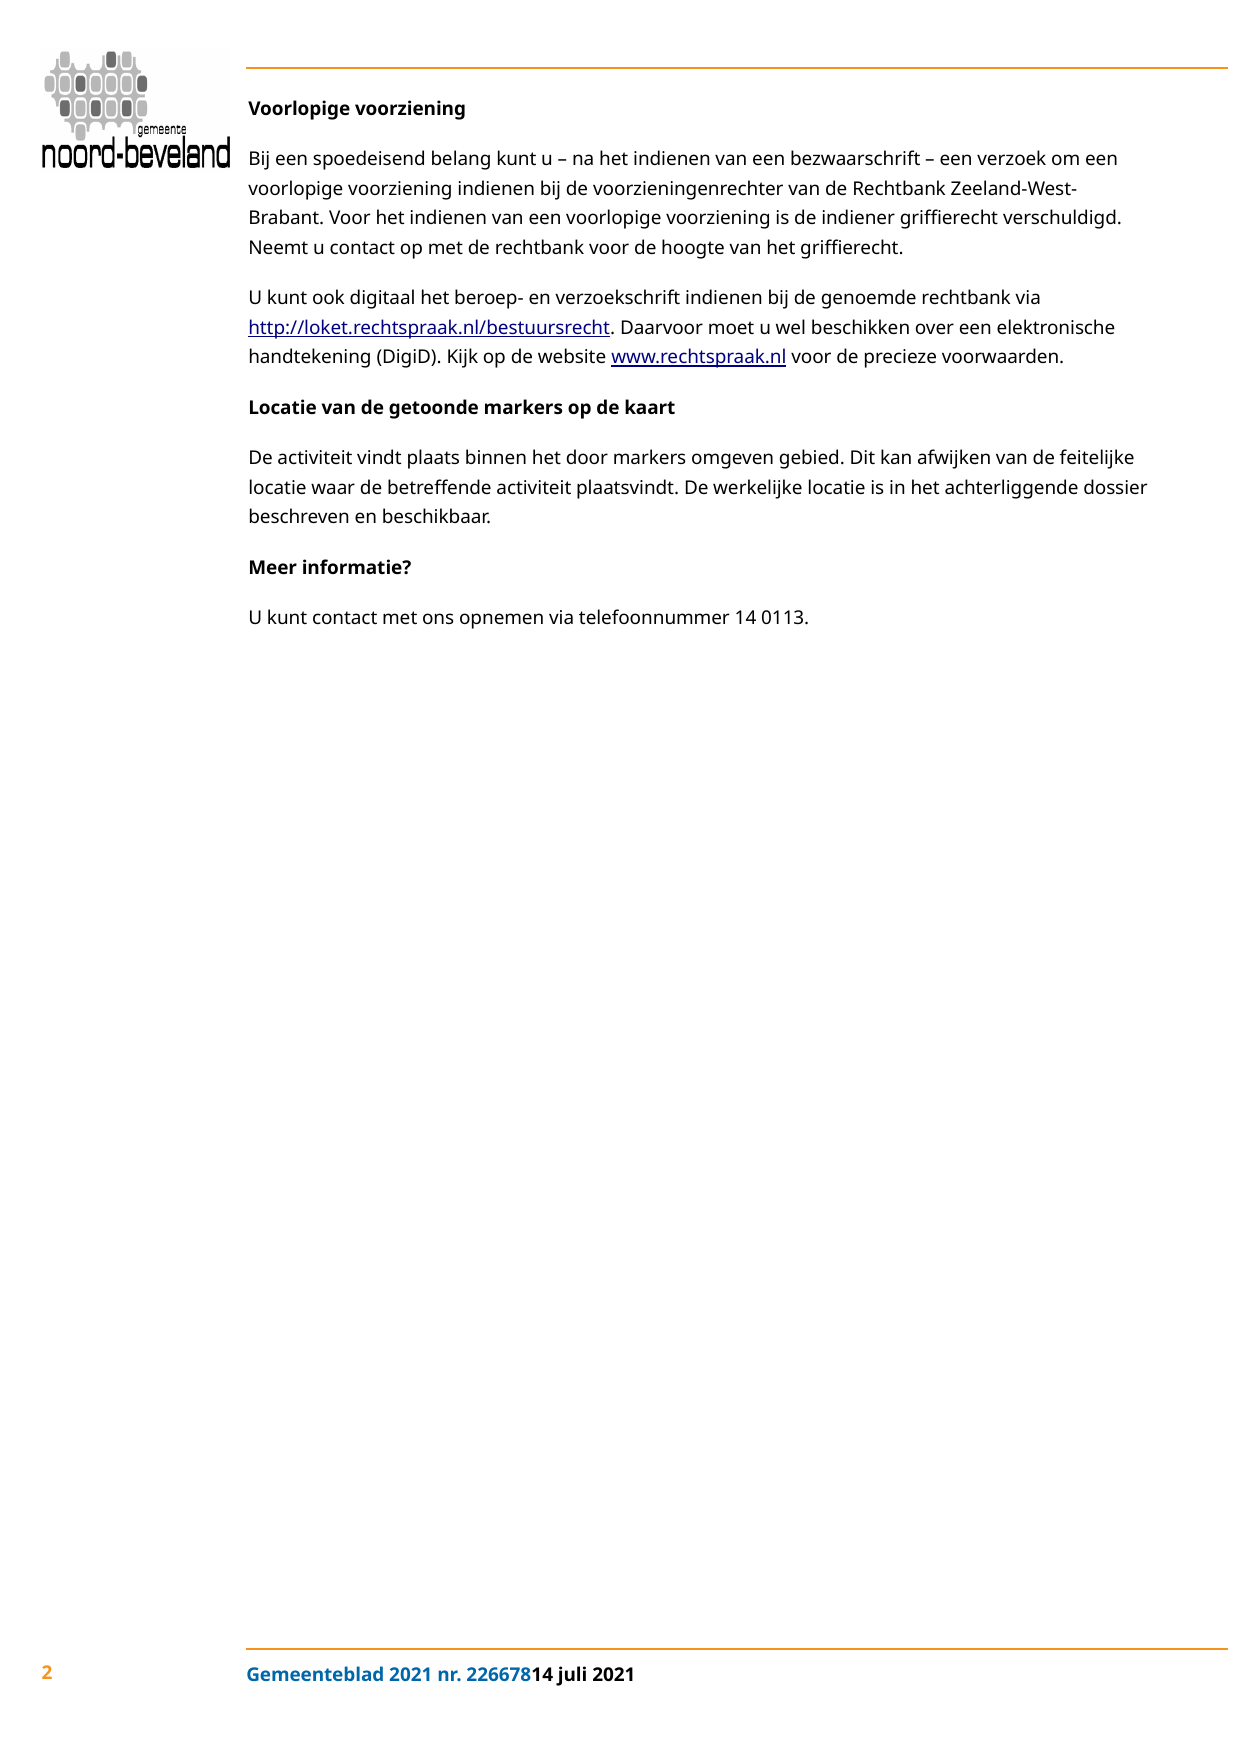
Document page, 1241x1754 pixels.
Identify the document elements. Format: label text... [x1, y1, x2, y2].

picture [41, 47, 231, 172]
text Voorlopige voorziening [248, 95, 1152, 121]
text Meer informatie? [248, 554, 1152, 580]
text Bij een spoedeisend belang kunt u – na het indienen van een bezwaarschrift – een verzoek om een voorlopige voorziening indienen bij de voorzieningenrechter van de Rechtbank Zeeland-West-Brabant. Voor het indienen van een voorlopige voorziening is de indiener griffierecht verschuldigd. Neemt u contact op met de rechtbank voor de hoogte van het griffierecht. [248, 145, 1152, 260]
text U kunt contact met ons opnemen via telefoonnummer 14 0113. [248, 604, 1152, 630]
text De activiteit vindt plaats binnen het door markers omgeven gebied. Dit kan afwijken van de feitelijke locatie waar de betreffende activiteit plaatsvindt. De werkelijke locatie is in het achterliggende dossier beschreven en beschikbaar. [248, 444, 1152, 529]
text Locatie van de getoonde markers op de kaart [248, 394, 1152, 420]
text U kunt ook digitaal het beroep- en verzoekschrift indienen bij de genoemde rechtbank via http://loket.rechtspraak.nl/bestuursrecht. Daarvoor moet u wel beschikken over een elektronische handtekening (DigiD). Kijk op de website www.rechtspraak.nl voor de precieze voorwaarden. [248, 284, 1152, 369]
